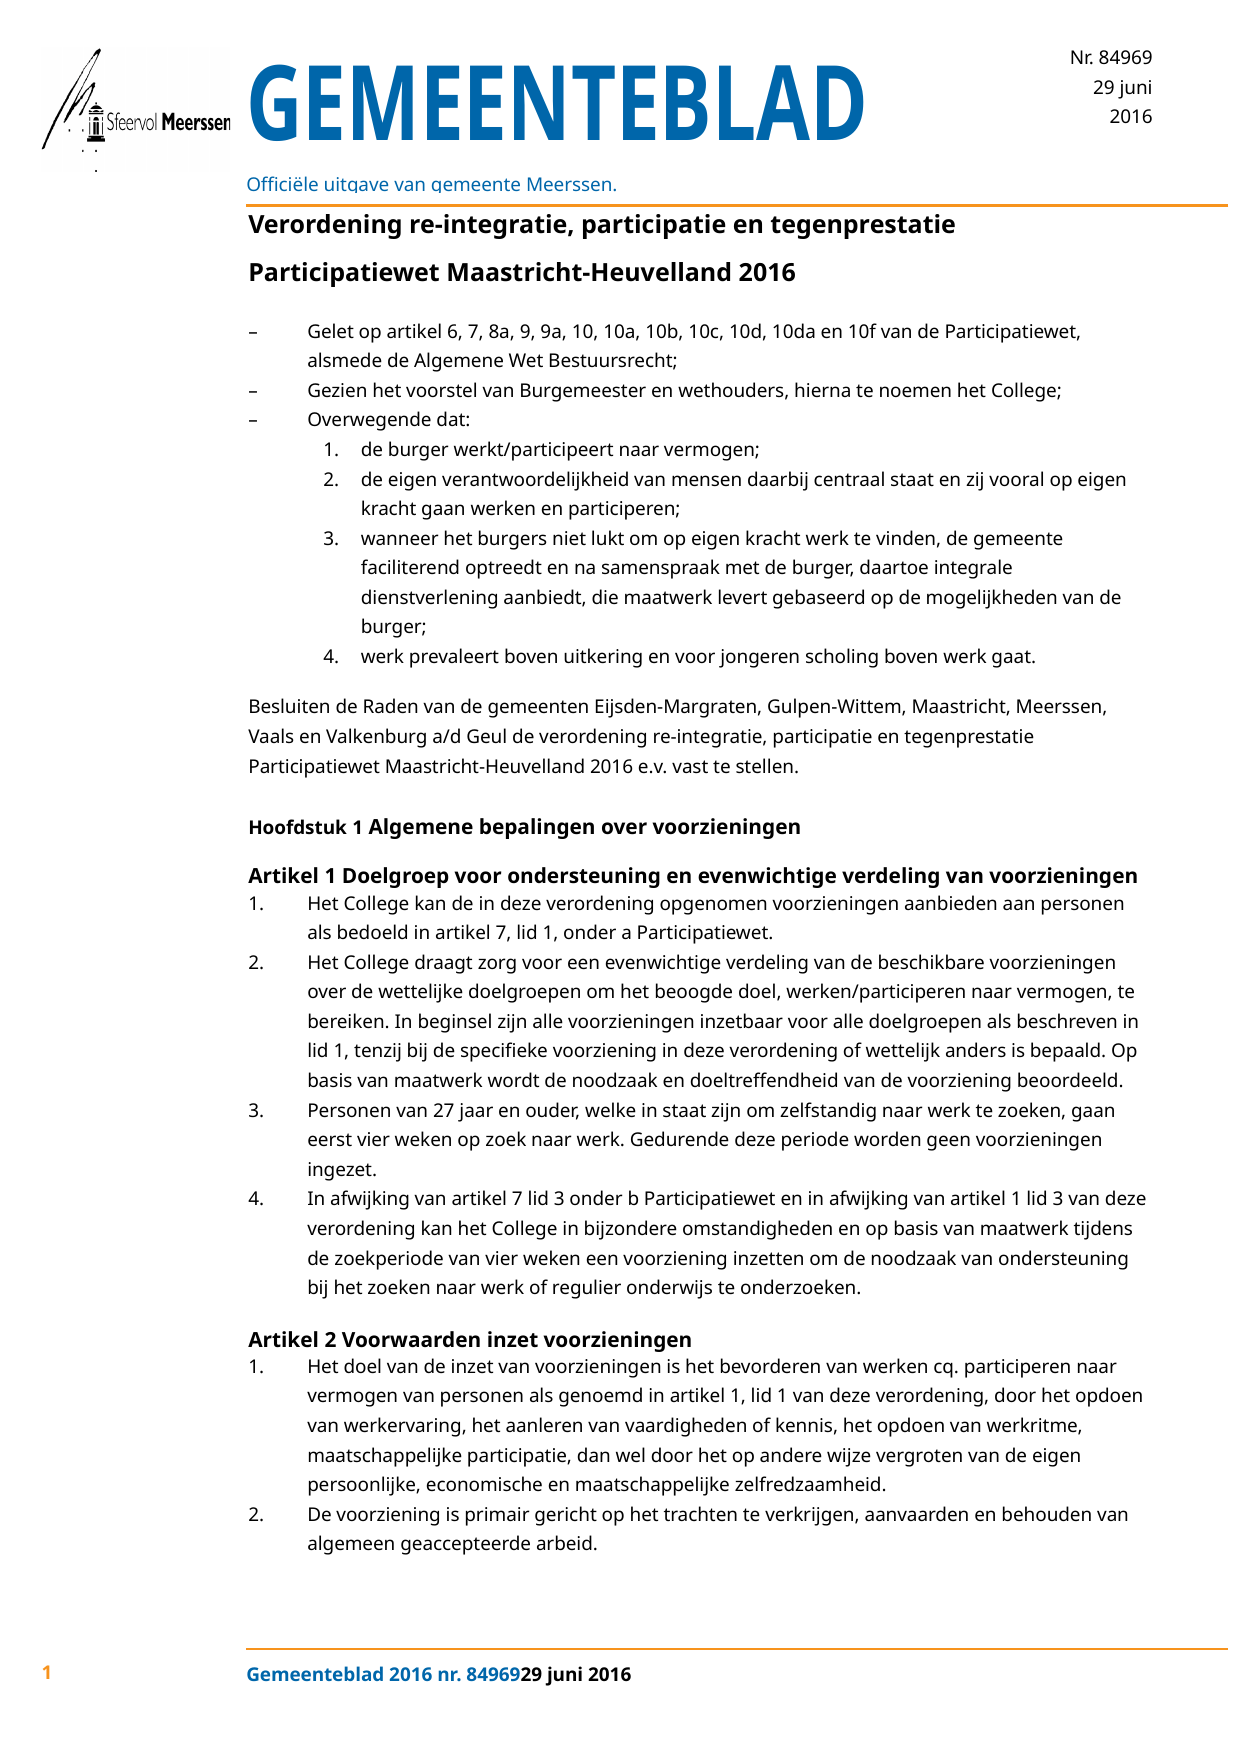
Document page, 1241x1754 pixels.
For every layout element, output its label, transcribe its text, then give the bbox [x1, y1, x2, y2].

text Artikel 1 Doelgroep voor ondersteuning en evenwichtige verdeling van voorzieningen [248, 861, 1152, 890]
list Gezien het voorstel van Burgemeester en wethouders, hierna te noemen het College; [248, 377, 1152, 403]
text Hoofdstuk 1 Algemene bepalingen over voorzieningen [248, 812, 1152, 840]
list de eigen verantwoordelijkheid van mensen daarbij centraal staat en zij vooral op eigen kracht gaan werken en participeren; [323, 466, 1152, 521]
list Het College draagt zorg voor een evenwichtige verdeling van de beschikbare voorzieningen over de wettelijke doelgroepen om het beoogde doel, werken/participeren naar vermogen, te bereiken. In beginsel zijn alle voorzieningen inzetbaar voor alle doelgroepen als beschreven in lid 1, tenzij bij de specifieke voorziening in deze verordening of wettelijk anders is bepaald. Op basis van maatwerk wordt de noodzaak en doeltreffendheid van de voorziening beoordeeld. [248, 949, 1152, 1093]
text Verordening re-integratie, participatie en tegenprestatie Participatiewet Maastricht-Heuvelland 2016 [248, 207, 1152, 288]
list De voorziening is primair gericht op het trachten te verkrijgen, aanvaarden en behouden van algemeen geaccepteerde arbeid. [248, 1501, 1152, 1556]
text Besluiten de Raden van de gemeenten Eijsden-Margraten, Gulpen-Wittem, Maastricht, Meerssen, Vaals en Valkenburg a/d Geul de verordening re-integratie, participatie en tegenprestatie Participatiewet Maastricht-Heuvelland 2016 e.v. vast te stellen. [248, 694, 1152, 778]
list Het College kan de in deze verordening opgenomen voorzieningen aanbieden aan personen als bedoeld in artikel 7, lid 1, onder a Participatiewet. [248, 890, 1152, 945]
list Het doel van de inzet van voorzieningen is het bevorderen van werken cq. participeren naar vermogen van personen als genoemd in artikel 1, lid 1 van deze verordening, door het opdoen van werkervaring, het aanleren van vaardigheden of kennis, het opdoen van werkritme, maatschappelijke participatie, dan wel door het op andere wijze vergroten van de eigen persoonlijke, economische en maatschappelijke zelfredzaamheid. [248, 1353, 1152, 1497]
list Personen van 27 jaar en ouder, welke in staat zijn om zelfstandig naar werk te zoeken, gaan eerst vier weken op zoek naar werk. Gedurende deze periode worden geen voorzieningen ingezet. [248, 1097, 1152, 1182]
list Overwegende dat: [248, 407, 1152, 432]
list werk prevaleert boven uitkering en voor jongeren scholing boven werk gaat. [323, 643, 1152, 669]
list Gelet op artikel 6, 7, 8a, 9, 9a, 10, 10a, 10b, 10c, 10d, 10da en 10f van de Participatiewet, alsmede de Algemene Wet Bestuursrecht; [248, 318, 1152, 373]
text Artikel 2 Voorwaarden inzet voorzieningen [248, 1325, 1152, 1353]
list de burger werkt/participeert naar vermogen; [323, 436, 1152, 462]
list In afwijking van artikel 7 lid 3 onder b Participatiewet en in afwijking van artikel 1 lid 3 van deze verordening kan het College in bijzondere omstandigheden en op basis van maatwerk tijdens de zoekperiode van vier weken een voorziening inzetten om de noodzaak van ondersteuning bij het zoeken naar werk of regulier onderwijs te onderzoeken. [248, 1186, 1152, 1300]
picture [41, 47, 231, 172]
list wanneer het burgers niet lukt om op eigen kracht werk te vinden, de gemeente faciliterend optreedt en na samenspraak met de burger, daartoe integrale dienstverlening aanbiedt, die maatwerk levert gebaseerd op de mogelijkheden van de burger; [323, 525, 1152, 639]
